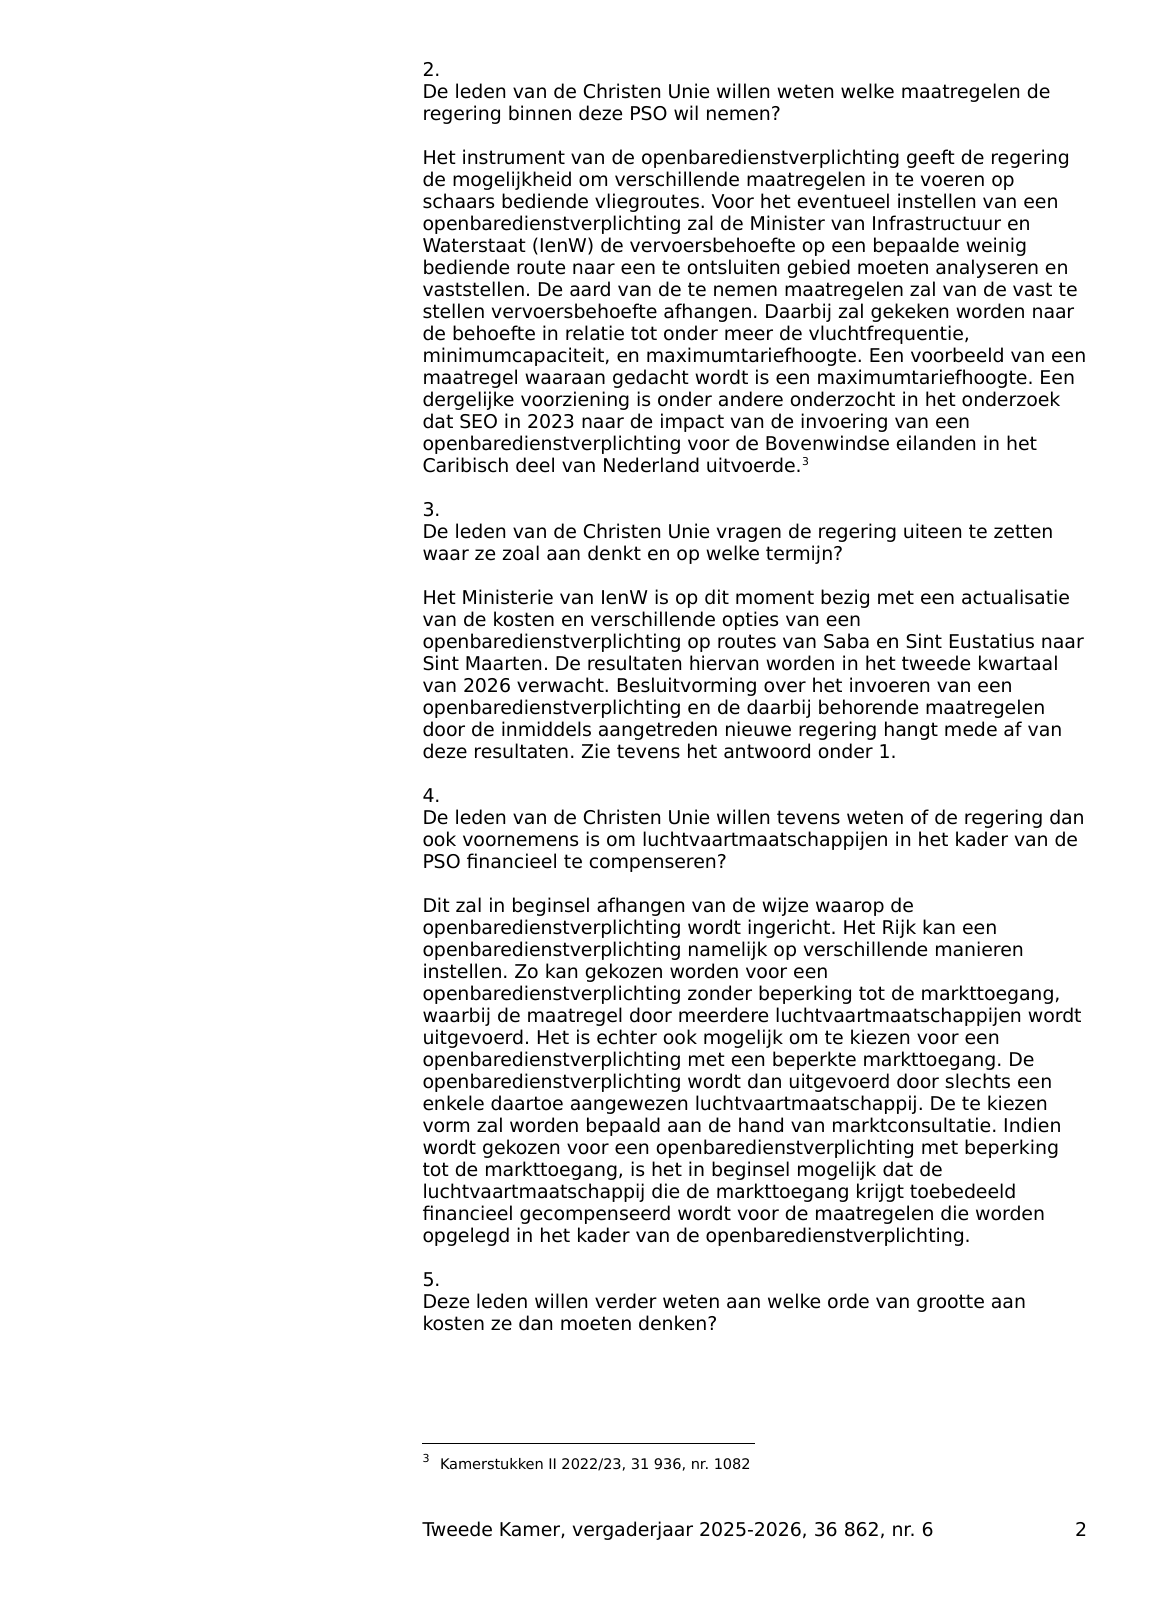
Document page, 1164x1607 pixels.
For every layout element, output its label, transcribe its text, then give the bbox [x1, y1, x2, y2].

text 2. [422, 59, 1087, 81]
text De leden van de Christen Unie willen weten welke maatregelen de regering binnen deze PSO wil nemen? [422, 81, 1087, 125]
text 4. [422, 785, 1087, 807]
text Kamerstukken II 2022/23, 31 936, nr. 1082 [422, 1452, 1087, 1474]
text 3. [422, 499, 1087, 521]
text De leden van de Christen Unie vragen de regering uiteen te zetten waar ze zoal aan denkt en op welke termijn? [422, 521, 1087, 565]
text Het Ministerie van IenW is op dit moment bezig met een actualisatie van de kosten en verschillende opties van een openbaredienstverplichting op routes van Saba en Sint Eustatius naar Sint Maarten. De resultaten hiervan worden in het tweede kwartaal van 2026 verwacht. Besluitvorming over het invoeren van een openbaredienstverplichting en de daarbij behorende maatregelen door de inmiddels aangetreden nieuwe regering hangt mede af van deze resultaten. Zie tevens het antwoord onder 1. [422, 587, 1087, 763]
text Deze leden willen verder weten aan welke orde van grootte aan kosten ze dan moeten denken? [422, 1291, 1087, 1335]
text 5. [422, 1269, 1087, 1291]
text De leden van de Christen Unie willen tevens weten of de regering dan ook voornemens is om luchtvaartmaatschappijen in het kader van de PSO financieel te compenseren? [422, 807, 1087, 873]
text Dit zal in beginsel afhangen van de wijze waarop de openbaredienstverplichting wordt ingericht. Het Rijk kan een openbaredienstverplichting namelijk op verschillende manieren instellen. Zo kan gekozen worden voor een openbaredienstverplichting zonder beperking tot de markttoegang, waarbij de maatregel door meerdere luchtvaartmaatschappijen wordt uitgevoerd. Het is echter ook mogelijk om te kiezen voor een openbaredienstverplichting met een beperkte markttoegang. De openbaredienstverplichting wordt dan uitgevoerd door slechts een enkele daartoe aangewezen luchtvaartmaatschappij. De te kiezen vorm zal worden bepaald aan de hand van marktconsultatie. Indien wordt gekozen voor een openbaredienstverplichting met beperking tot de markttoegang, is het in beginsel mogelijk dat de luchtvaartmaatschappij die de markttoegang krijgt toebedeeld financieel gecompenseerd wordt voor de maatregelen die worden opgelegd in het kader van de openbaredienstverplichting. [422, 895, 1087, 1247]
text Het instrument van de openbaredienstverplichting geeft de regering de mogelijkheid om verschillende maatregelen in te voeren op schaars bediende vliegroutes. Voor het eventueel instellen van een openbaredienstverplichting zal de Minister van Infrastructuur en Waterstaat (IenW) de vervoersbehoefte op een bepaalde weinig bediende route naar een te ontsluiten gebied moeten analyseren en vaststellen. De aard van de te nemen maatregelen zal van de vast te stellen vervoersbehoefte afhangen. Daarbij zal gekeken worden naar de behoefte in relatie tot onder meer de vluchtfrequentie, minimumcapaciteit, en maximumtariefhoogte. Een voorbeeld van een maatregel waaraan gedacht wordt is een maximumtariefhoogte. Een dergelijke voorziening is onder andere onderzocht in het onderzoek dat SEO in 2023 naar de impact van de invoering van een openbaredienstverplichting voor de Bovenwindse eilanden in het Caribisch deel van Nederland uitvoerde. [422, 147, 1087, 477]
